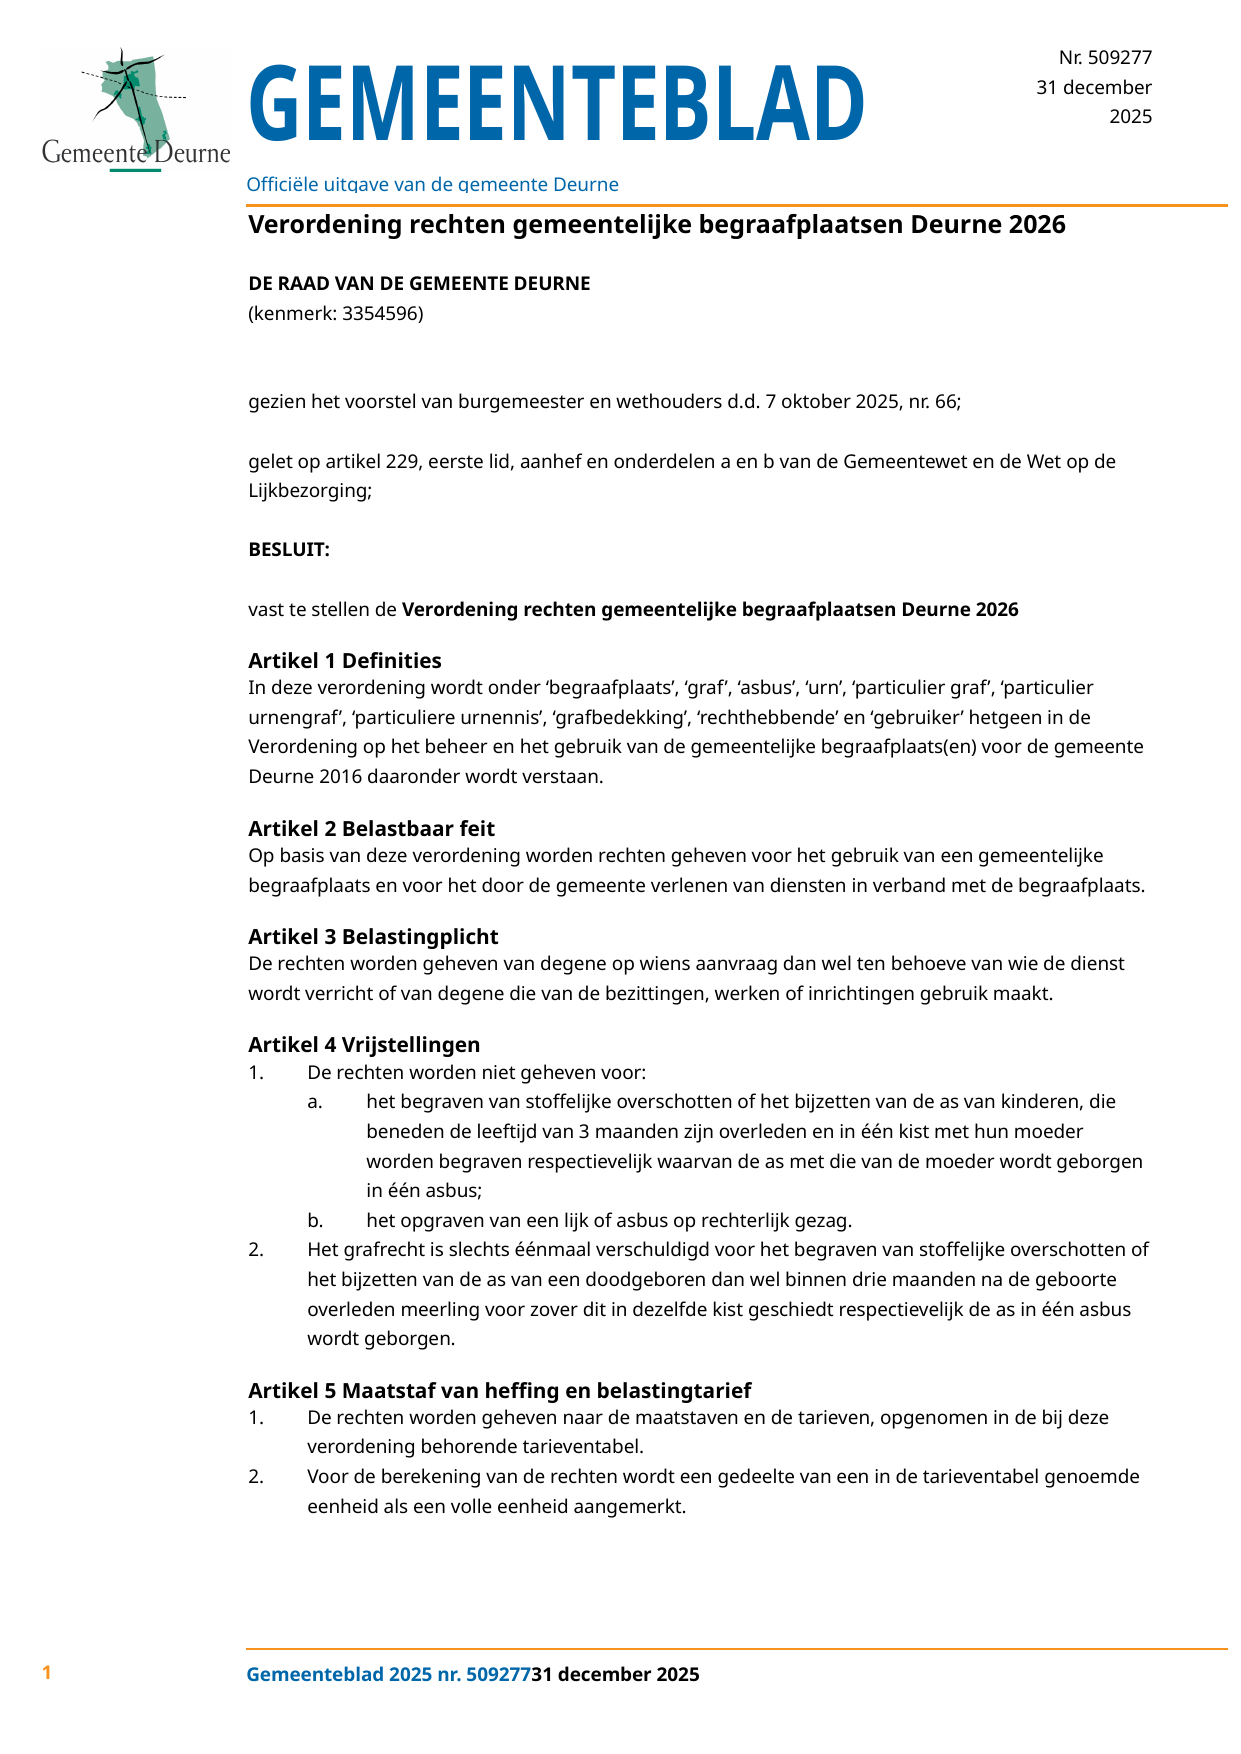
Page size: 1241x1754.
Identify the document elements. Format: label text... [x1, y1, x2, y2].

list het opgraven van een lijk of asbus op rechterlijk gezag. [307, 1207, 1152, 1233]
text Verordening rechten gemeentelijke begraafplaatsen Deurne 2026 [248, 207, 1152, 241]
text gelet op artikel 229, eerste lid, aanhef en onderdelen a en b van de Gemeentewet en de Wet op de Lijkbezorging; [248, 448, 1152, 503]
list De rechten worden geheven naar de maatstaven en de tarieven, opgenomen in de bij deze verordening behorende tarieventabel. [248, 1404, 1152, 1459]
text gezien het voorstel van burgemeester en wethouders d.d. 7 oktober 2025, nr. 66; [248, 389, 1152, 414]
text Artikel 3 Belastingplicht [248, 922, 1152, 951]
text (kenmerk: 3354596) [248, 300, 1152, 326]
text BESLUIT: [248, 537, 1152, 562]
list Voor de berekening van de rechten wordt een gedeelte van een in de tarieventabel genoemde eenheid als een volle eenheid aangemerkt. [248, 1463, 1152, 1519]
picture [41, 47, 231, 172]
text Artikel 4 Vrijstellingen [248, 1031, 1152, 1059]
list het begraven van stoffelijke overschotten of het bijzetten van de as van kinderen, die beneden de leeftijd van 3 maanden zijn overleden en in één kist met hun moeder worden begraven respectievelijk waarvan de as met die van de moeder wordt geborgen in één asbus; [307, 1089, 1152, 1203]
text De rechten worden geheven van degene op wiens aanvraag dan wel ten behoeve van wie de dienst wordt verricht of van degene die van de bezittingen, werken of inrichtingen gebruik maakt. [248, 951, 1152, 1006]
text In deze verordening wordt onder ‘begraafplaats’, ‘graf’, ‘asbus’, ‘urn’, ‘particulier graf’, ‘particulier urnengraf’, ‘particuliere urnennis’, ‘grafbedekking’, ‘rechthebbende’ en ‘gebruiker’ hetgeen in de Verordening op het beheer en het gebruik van de gemeentelijke begraafplaats(en) voor de gemeente Deurne 2016 daaronder wordt verstaan. [248, 674, 1152, 789]
text Artikel 5 Maatstaf van heffing en belastingtarief [248, 1376, 1152, 1404]
text Op basis van deze verordening worden rechten geheven voor het gebruik van een gemeentelijke begraafplaats en voor het door de gemeente verlenen van diensten in verband met de begraafplaats. [248, 842, 1152, 897]
text DE RAAD VAN DE GEMEENTE DEURNE [248, 270, 1152, 296]
text Artikel 2 Belastbaar feit [248, 814, 1152, 842]
text Artikel 1 Definities [248, 646, 1152, 674]
text vast te stellen de Verordening rechten gemeentelijke begraafplaatsen Deurne 2026 [248, 596, 1152, 621]
list De rechten worden niet geheven voor: [248, 1059, 1152, 1085]
list Het grafrecht is slechts éénmaal verschuldigd voor het begraven van stoffelijke overschotten of het bijzetten van de as van een doodgeboren dan wel binnen drie maanden na de geboorte overleden meerling voor zover dit in dezelfde kist geschiedt respectievelijk de as in één asbus wordt geborgen. [248, 1237, 1152, 1351]
